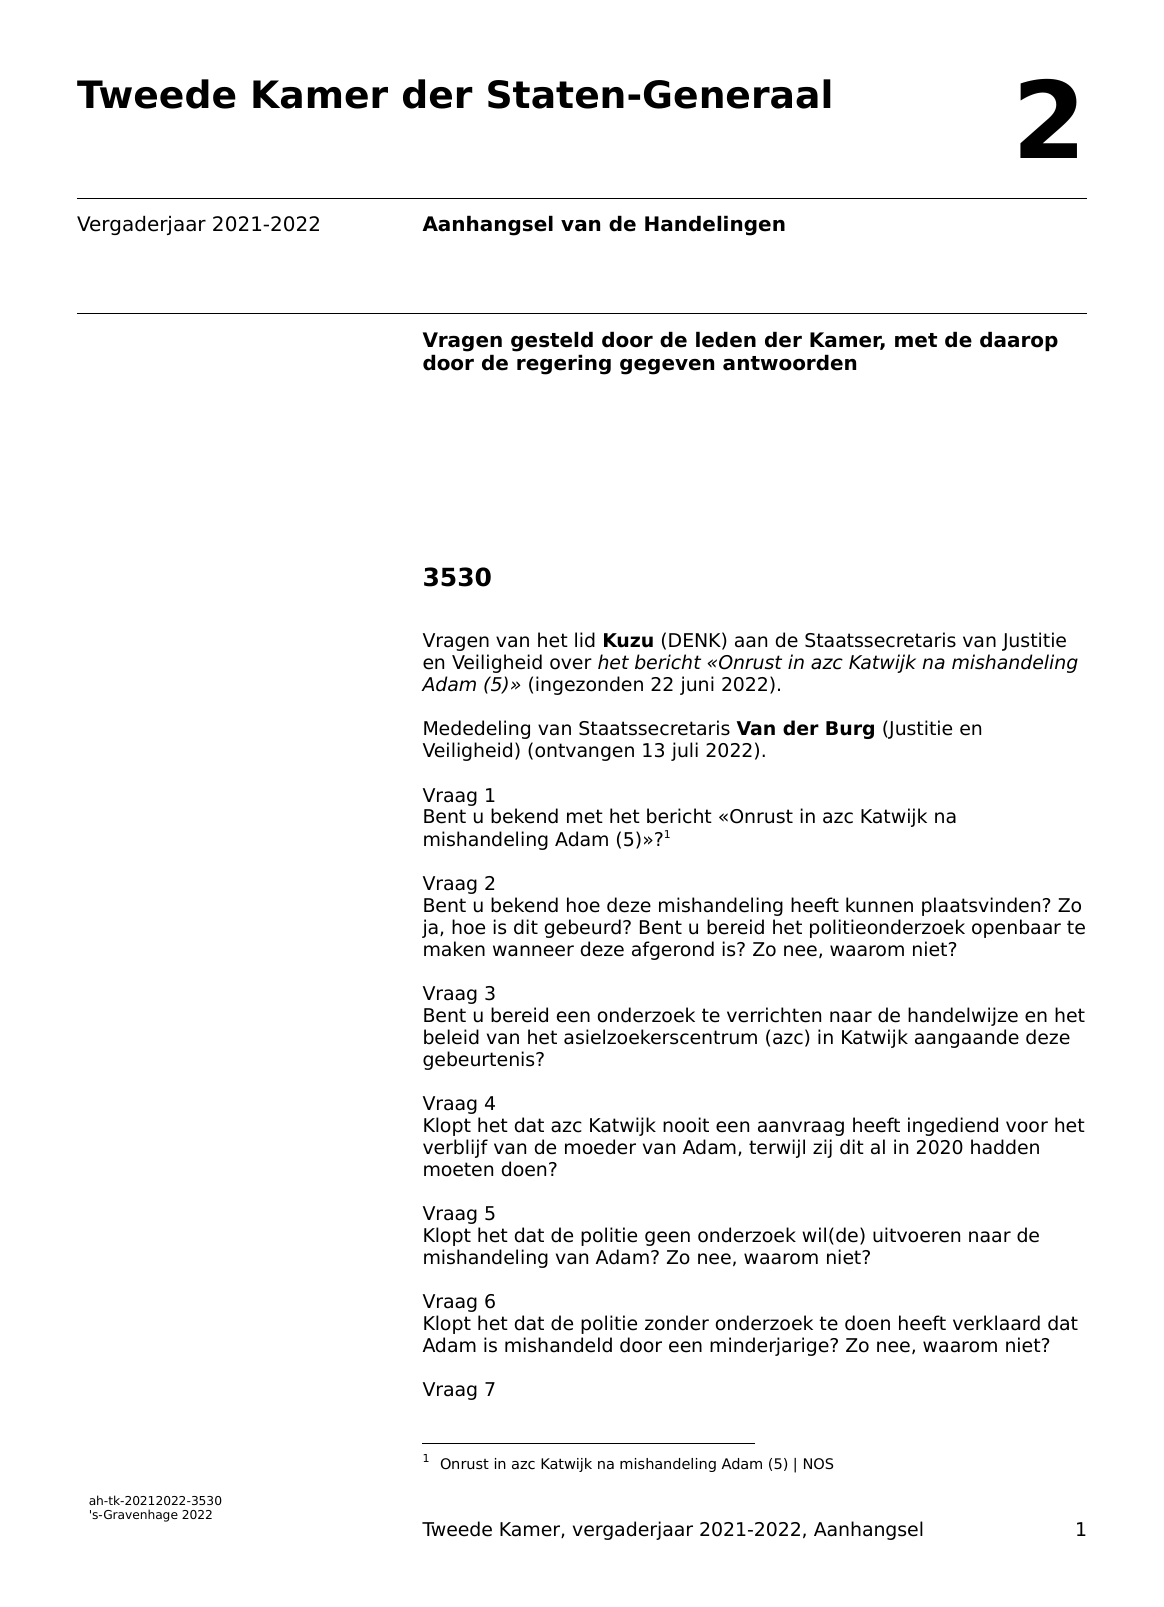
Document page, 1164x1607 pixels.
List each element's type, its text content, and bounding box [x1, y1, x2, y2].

text Vraag 1 [422, 784, 1087, 806]
table_cell Aanhangsel van de Handelingen [422, 199, 1087, 313]
text Klopt het dat de politie zonder onderzoek te doen heeft verklaard dat Adam is mishandeld door een minderjarige? Zo nee, waarom niet? [422, 1313, 1087, 1357]
text Vraag 3 [422, 983, 1087, 1005]
text Klopt het dat de politie geen onderzoek wil(de) uitvoeren naar de mishandeling van Adam? Zo nee, waarom niet? [422, 1225, 1087, 1269]
table_cell [77, 314, 422, 375]
text Bent u bekend met het bericht «Onrust in azc Katwijk na mishandeling Adam (5)»? [422, 806, 1087, 850]
text 's-Gravenhage 2022 [88, 1508, 323, 1522]
table_cell Vergaderjaar 2021-2022 [77, 199, 422, 313]
text Bent u bereid een onderzoek te verrichten naar de handelwijze en het beleid van het asielzoekerscentrum (azc) in Katwijk aangaande deze gebeurtenis? [422, 1005, 1087, 1071]
text ah-tk-20212022-3530 [88, 1494, 323, 1508]
text Vraag 5 [422, 1203, 1087, 1225]
text Vraag 4 [422, 1093, 1087, 1115]
text Bent u bekend hoe deze mishandeling heeft kunnen plaatsvinden? Zo ja, hoe is dit gebeurd? Bent u bereid het politieonderzoek openbaar te maken wanneer deze afgerond is? Zo nee, waarom niet? [422, 894, 1087, 961]
text Vraag 2 [422, 873, 1087, 894]
table_cell Vragen gesteld door de leden der Kamer, met de daarop door de regering gegeven antwoorden [422, 314, 1087, 375]
text Klopt het dat azc Katwijk nooit een aanvraag heeft ingediend voor het verblijf van de moeder van Adam, terwijl zij dit al in 2020 hadden moeten doen? [422, 1115, 1087, 1181]
table_header 2 [886, 59, 1087, 198]
text 3530 [422, 563, 1087, 592]
text Vraag 6 [422, 1291, 1087, 1313]
text Mededeling van Staatssecretaris Van der Burg (Justitie en Veiligheid) (ontvangen 13 juli 2022). [422, 718, 1087, 762]
text Vraag 7 [422, 1379, 1087, 1401]
table_header Tweede Kamer der Staten-Generaal [77, 59, 886, 198]
text Vragen van het lid Kuzu (DENK) aan de Staatssecretaris van Justitie en Veiligheid over het bericht «Onrust in azc Katwijk na mishandeling Adam (5)» (ingezonden 22 juni 2022). [422, 630, 1087, 696]
text Onrust in azc Katwijk na mishandeling Adam (5) | NOS [422, 1452, 1087, 1474]
